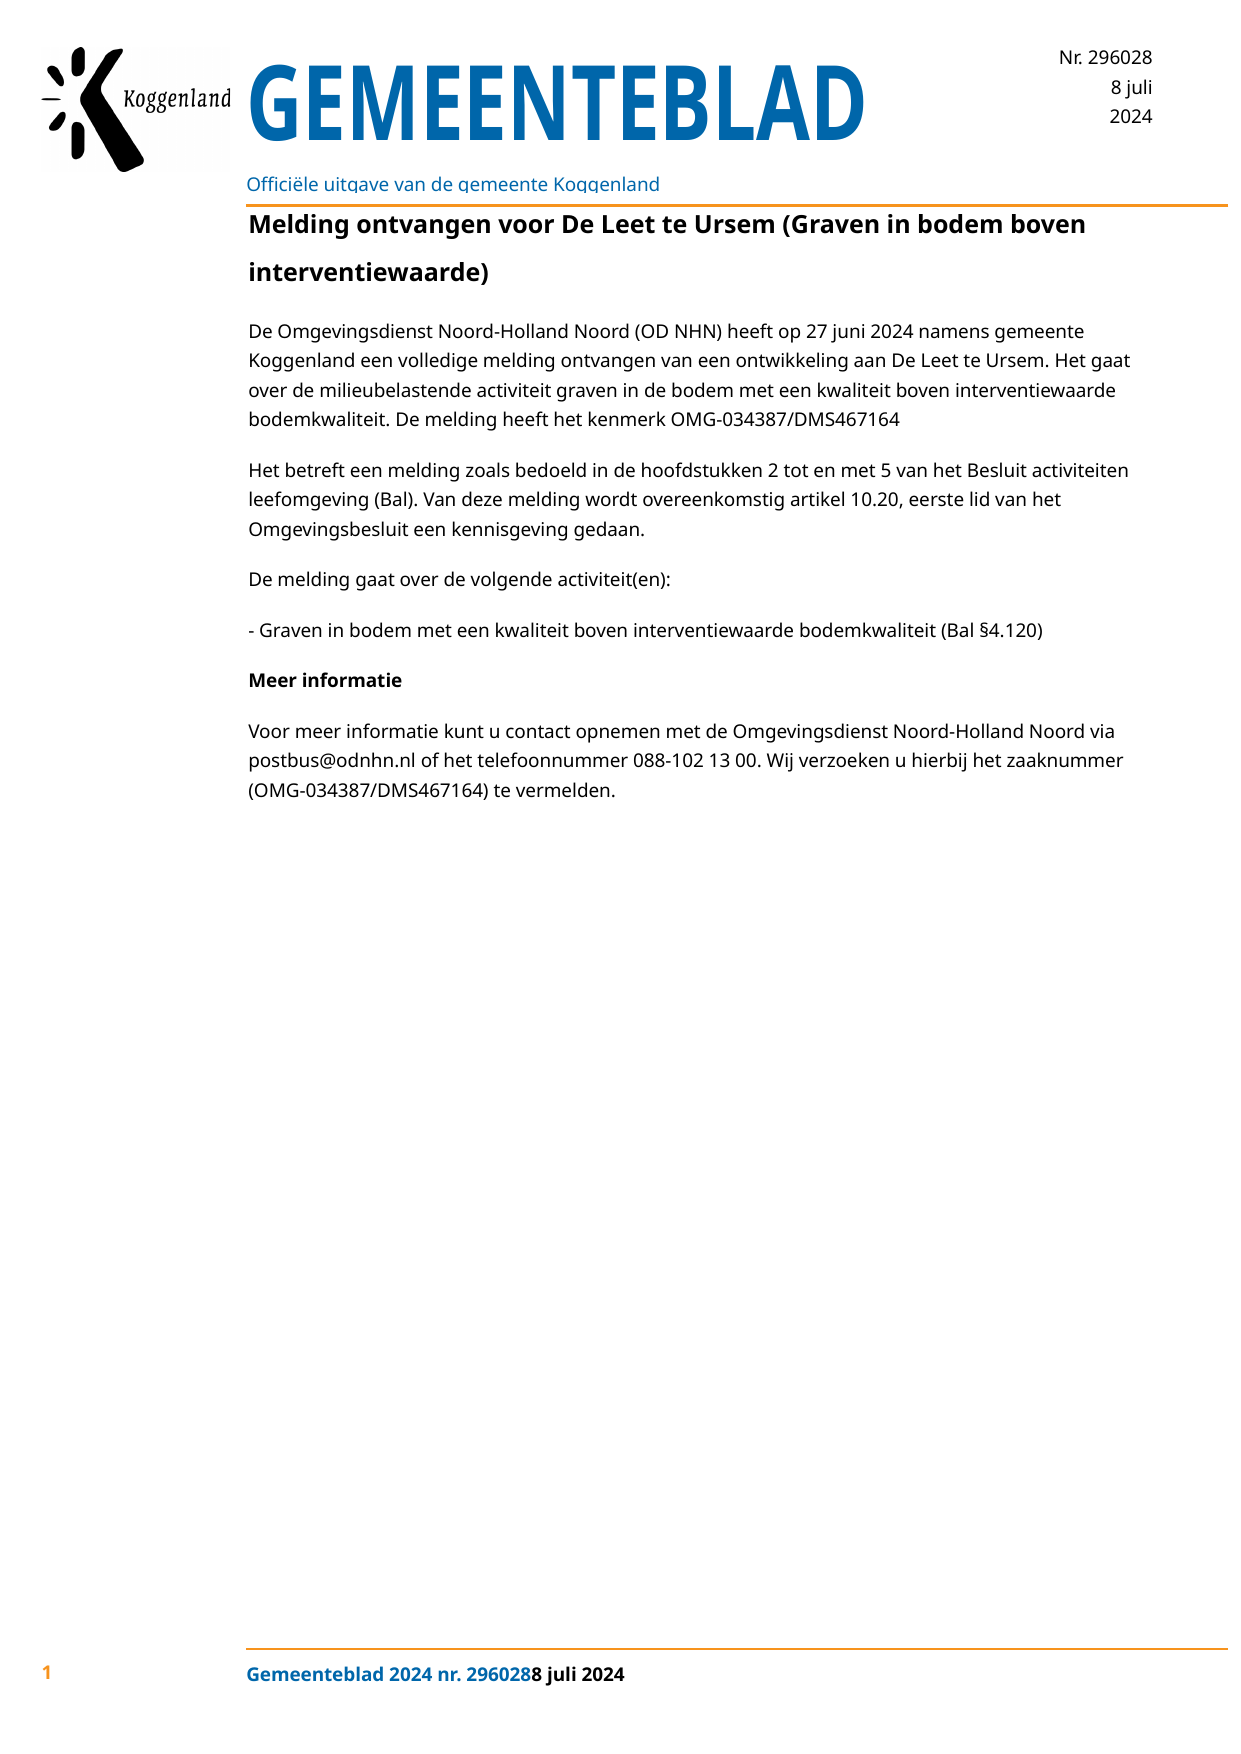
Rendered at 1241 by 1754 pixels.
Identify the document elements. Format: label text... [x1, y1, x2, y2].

text - Graven in bodem met een kwaliteit boven interventiewaarde bodemkwaliteit (Bal §4.120) [248, 617, 1152, 643]
picture [41, 47, 231, 172]
text Het betreft een melding zoals bedoeld in de hoofdstukken 2 tot en met 5 van het Besluit activiteiten leefomgeving (Bal). Van deze melding wordt overeenkomstig artikel 10.20, eerste lid van het Omgevingsbesluit een kennisgeving gedaan. [248, 457, 1152, 542]
text Voor meer informatie kunt u contact opnemen met de Omgevingsdienst Noord-Holland Noord via postbus@odnhn.nl of het telefoonnummer 088-102 13 00. Wij verzoeken u hierbij het zaaknummer (OMG-034387/DMS467164) te vermelden. [248, 718, 1152, 803]
text De melding gaat over de volgende activiteit(en): [248, 567, 1152, 592]
text Melding ontvangen voor De Leet te Ursem (Graven in bodem boven interventiewaarde) [248, 207, 1152, 288]
text Meer informatie [248, 667, 1152, 693]
text De Omgevingsdienst Noord-Holland Noord (OD NHN) heeft op 27 juni 2024 namens gemeente Koggenland een volledige melding ontvangen van een ontwikkeling aan De Leet te Ursem. Het gaat over de milieubelastende activiteit graven in de bodem met een kwaliteit boven interventiewaarde bodemkwaliteit. De melding heeft het kenmerk OMG-034387/DMS467164 [248, 318, 1152, 432]
